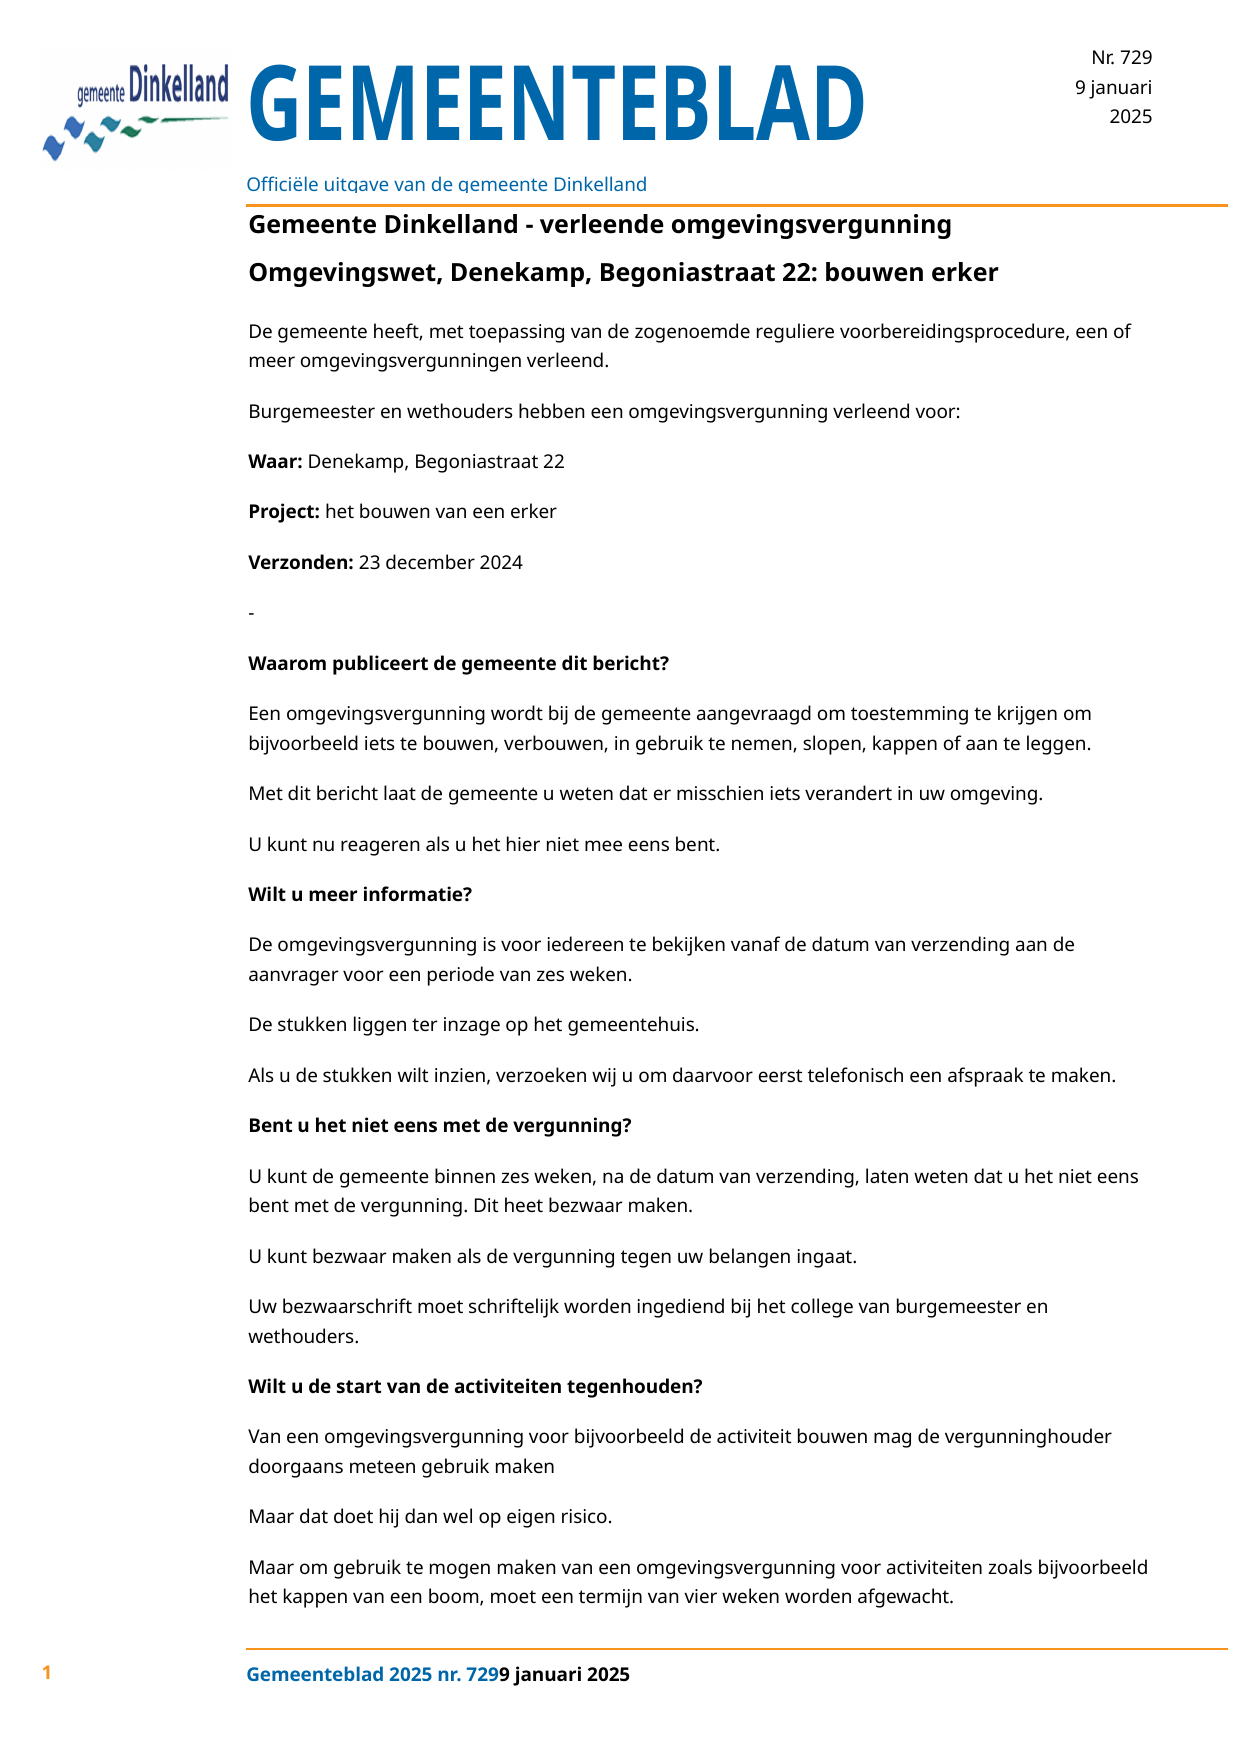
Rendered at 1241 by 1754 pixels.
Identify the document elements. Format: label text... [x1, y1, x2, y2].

picture [41, 47, 231, 172]
text U kunt nu reageren als u het hier niet mee eens bent. [248, 831, 1152, 857]
text Als u de stukken wilt inzien, verzoeken wij u om daarvoor eerst telefonisch een afspraak te maken. [248, 1062, 1152, 1088]
text Verzonden: 23 december 2024 [248, 549, 1152, 575]
text Burgemeester en wethouders hebben een omgevingsvergunning verleend voor: [248, 398, 1152, 424]
text Wilt u de start van de activiteiten tegenhouden? [248, 1373, 1152, 1399]
text Waar: Denekamp, Begoniastraat 22 [248, 448, 1152, 474]
text Met dit bericht laat de gemeente u weten dat er misschien iets verandert in uw omgeving. [248, 780, 1152, 806]
text Maar dat doet hij dan wel op eigen risico. [248, 1504, 1152, 1529]
text De stukken liggen ter inzage op het gemeentehuis. [248, 1012, 1152, 1037]
text Gemeente Dinkelland - verleende omgevingsvergunning Omgevingswet, Denekamp, Begoniastraat 22: bouwen erker [248, 207, 1152, 288]
text Bent u het niet eens met de vergunning? [248, 1112, 1152, 1138]
text De omgevingsvergunning is voor iedereen te bekijken vanaf de datum van verzending aan de aanvrager voor een periode van zes weken. [248, 932, 1152, 987]
text Project: het bouwen van een erker [248, 499, 1152, 524]
text U kunt bezwaar maken als de vergunning tegen uw belangen ingaat. [248, 1243, 1152, 1269]
text Van een omgevingsvergunning voor bijvoorbeeld de activiteit bouwen mag de vergunninghouder doorgaans meteen gebruik maken [248, 1424, 1152, 1479]
text Maar om gebruik te mogen maken van een omgevingsvergunning voor activiteiten zoals bijvoorbeeld het kappen van een boom, moet een termijn van vier weken worden afgewacht. [248, 1554, 1152, 1609]
text Waarom publiceert de gemeente dit bericht? [248, 650, 1152, 676]
text De gemeente heeft, met toepassing van de zogenoemde reguliere voorbereidingsprocedure, een of meer omgevingsvergunningen verleend. [248, 318, 1152, 373]
text Uw bezwaarschrift moet schriftelijk worden ingediend bij het college van burgemeester en wethouders. [248, 1293, 1152, 1349]
text - [248, 599, 1152, 625]
text Wilt u meer informatie? [248, 881, 1152, 907]
text U kunt de gemeente binnen zes weken, na de datum van verzending, laten weten dat u het niet eens bent met de vergunning. Dit heet bezwaar maken. [248, 1163, 1152, 1218]
text Een omgevingsvergunning wordt bij de gemeente aangevraagd om toestemming te krijgen om bijvoorbeeld iets te bouwen, verbouwen, in gebruik te nemen, slopen, kappen of aan te leggen. [248, 700, 1152, 756]
